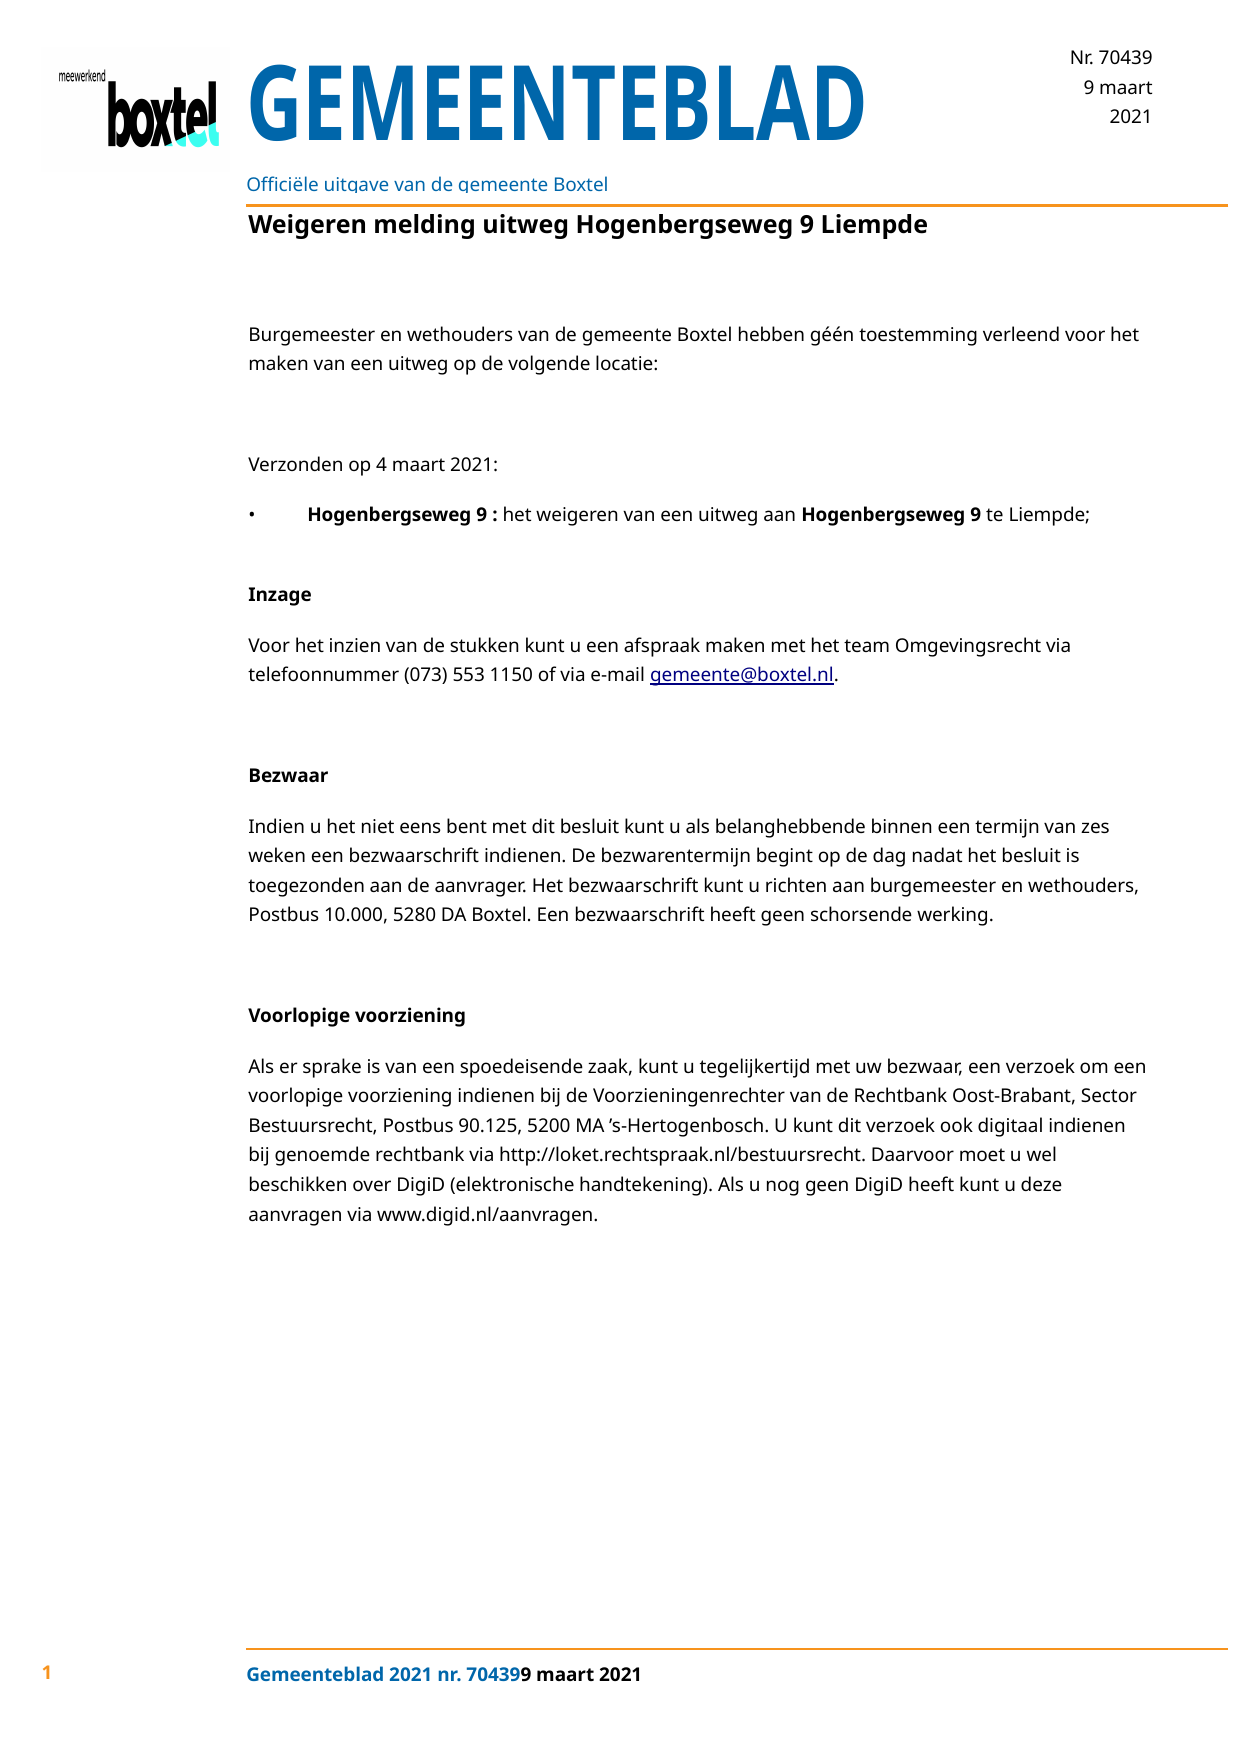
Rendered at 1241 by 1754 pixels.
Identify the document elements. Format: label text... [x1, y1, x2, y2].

text Bezwaar [248, 762, 1152, 788]
text Burgemeester en wethouders van de gemeente Boxtel hebben géén toestemming verleend voor het maken van een uitweg op de volgende locatie: [248, 321, 1152, 376]
text Voorlopige voorziening [248, 1002, 1152, 1028]
text Indien u het niet eens bent met dit besluit kunt u als belanghebbende binnen een termijn van zes weken een bezwaarschrift indienen. De bezwarentermijn begint op de dag nadat het besluit is toegezonden aan de aanvrager. Het bezwaarschrift kunt u richten aan burgemeester en wethouders, Postbus 10.000, 5280 DA Boxtel. Een bezwaarschrift heeft geen schorsende werking. [248, 813, 1152, 927]
text Als er sprake is van een spoedeisende zaak, kunt u tegelijkertijd met uw bezwaar, een verzoek om een voorlopige voorziening indienen bij de Voorzieningenrechter van de Rechtbank Oost-Brabant, Sector Bestuursrecht, Postbus 90.125, 5200 MA ’s-Hertogenbosch. U kunt dit verzoek ook digitaal indienen bij genoemde rechtbank via http://loket.rechtspraak.nl/bestuursrecht. Daarvoor moet u wel beschikken over DigiD (elektronische handtekening). Als u nog geen DigiD heeft kunt u deze aanvragen via www.digid.nl/aanvragen. [248, 1053, 1152, 1226]
text Weigeren melding uitweg Hogenbergseweg 9 Liempde [248, 207, 1152, 241]
picture [41, 47, 231, 172]
text Voor het inzien van de stukken kunt u een afspraak maken met het team Omgevingsrecht via telefoonnummer (073) 553 1150 of via e-mail gemeente@boxtel.nl. [248, 632, 1152, 687]
list Hogenbergseweg 9 : het weigeren van een uitweg aan Hogenbergseweg 9 te Liempde; [248, 502, 1152, 527]
text Verzonden op 4 maart 2021: [248, 451, 1152, 477]
text Inzage [248, 582, 1152, 607]
